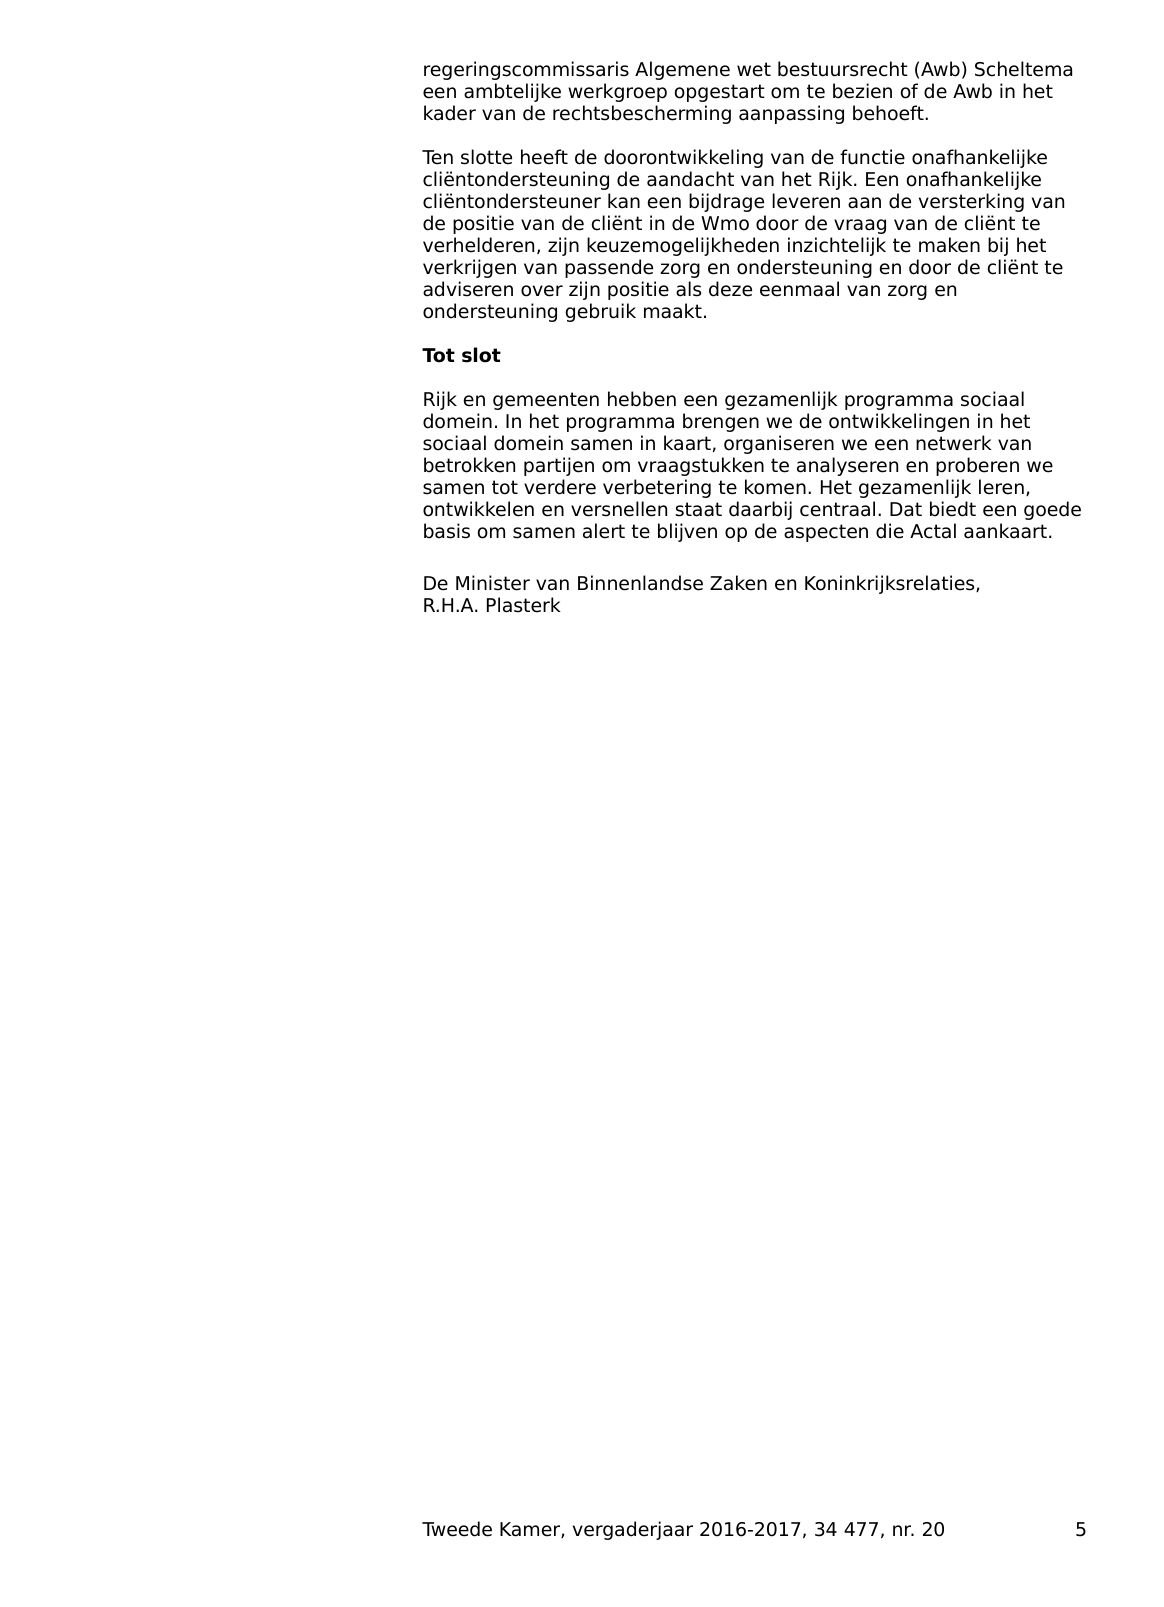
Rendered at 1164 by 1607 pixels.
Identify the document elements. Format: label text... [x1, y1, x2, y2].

text Ten slotte heeft de doorontwikkeling van de functie onafhankelijke cliëntondersteuning de aandacht van het Rijk. Een onafhankelijke cliëntondersteuner kan een bijdrage leveren aan de versterking van de positie van de cliënt in de Wmo door de vraag van de cliënt te verhelderen, zijn keuzemogelijkheden inzichtelijk te maken bij het verkrijgen van passende zorg en ondersteuning en door de cliënt te adviseren over zijn positie als deze eenmaal van zorg en ondersteuning gebruik maakt. [422, 147, 1087, 323]
text regeringscommissaris Algemene wet bestuursrecht (Awb) Scheltema een ambtelijke werkgroep opgestart om te bezien of de Awb in het kader van de rechtsbescherming aanpassing behoeft. [422, 59, 1087, 125]
text Rijk en gemeenten hebben een gezamenlijk programma sociaal domein. In het programma brengen we de ontwikkelingen in het sociaal domein samen in kaart, organiseren we een netwerk van betrokken partijen om vraagstukken te analyseren en proberen we samen tot verdere verbetering te komen. Het gezamenlijk leren, ontwikkelen en versnellen staat daarbij centraal. Dat biedt een goede basis om samen alert te blijven op de aspecten die Actal aankaart. [422, 389, 1087, 543]
subtitle Tot slot [422, 345, 1087, 367]
text De Minister van Binnenlandse Zaken en Koninkrijksrelaties, R.H.A. Plasterk [422, 573, 1087, 617]
